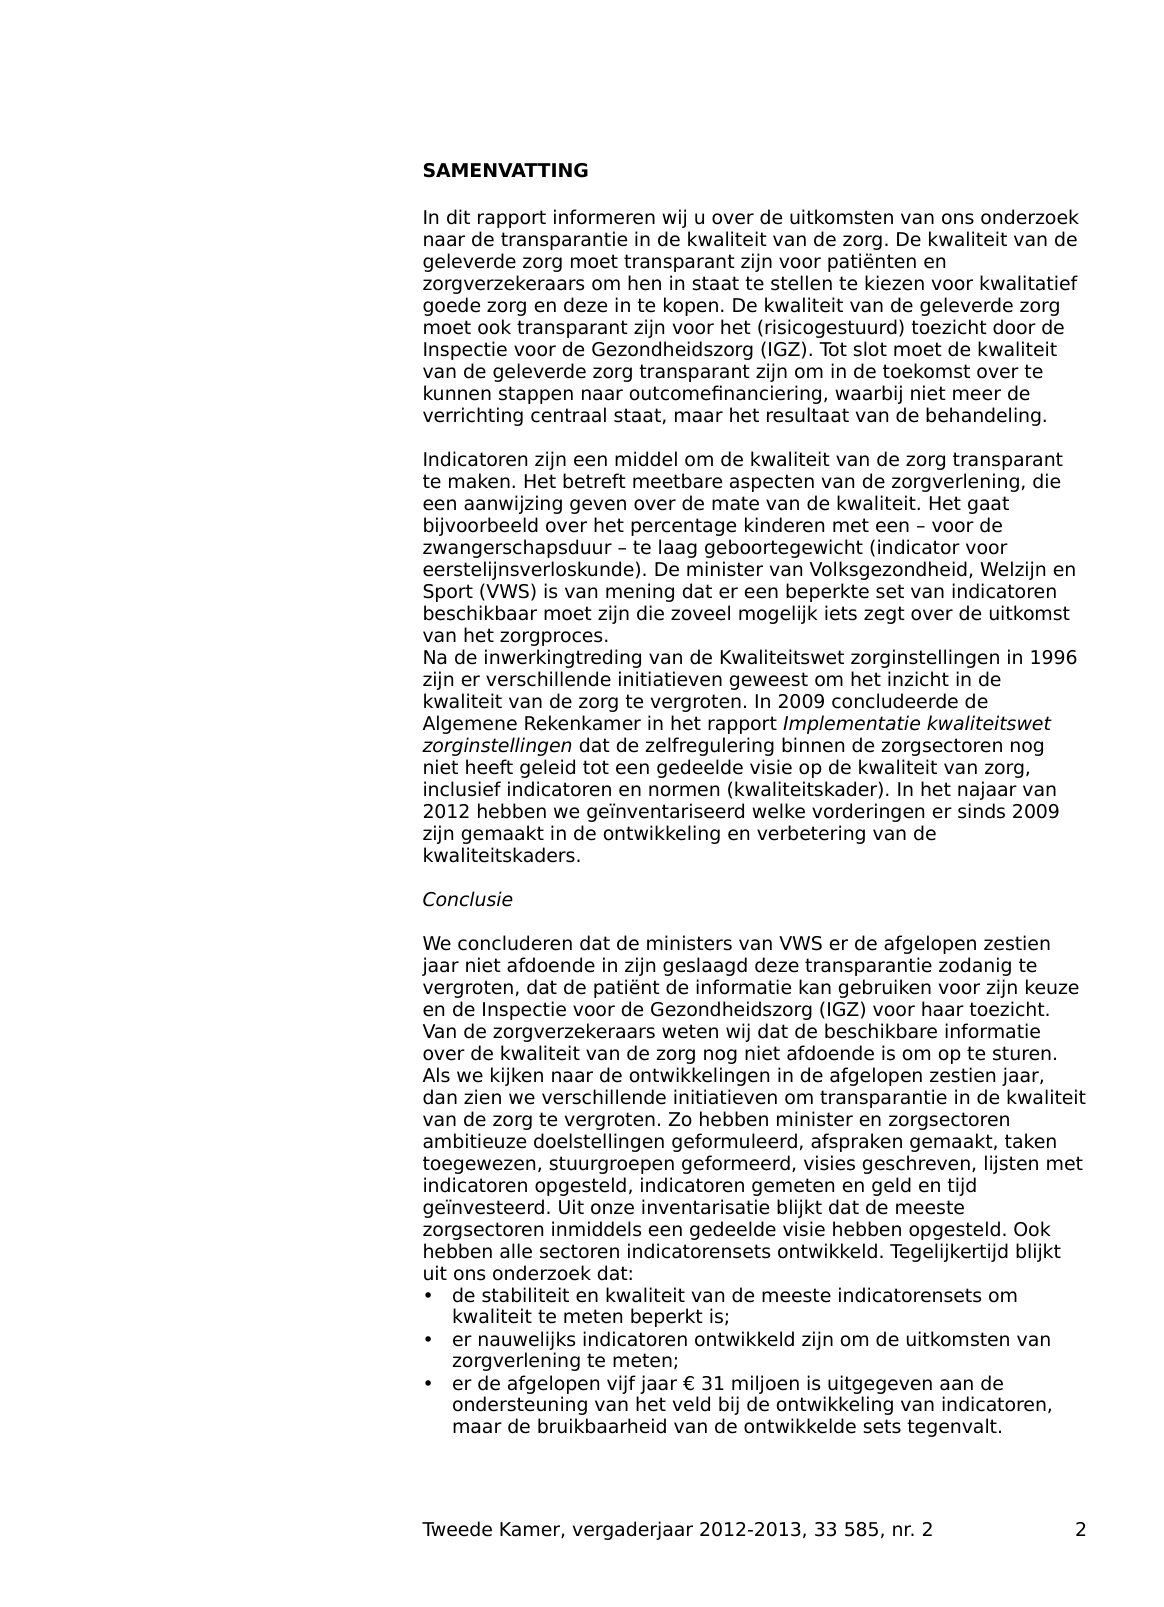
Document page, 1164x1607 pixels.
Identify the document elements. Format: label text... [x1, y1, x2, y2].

text Na de inwerkingtreding van de Kwaliteitswet zorginstellingen in 1996 zijn er verschillende initiatieven geweest om het inzicht in de kwaliteit van de zorg te vergroten. In 2009 concludeerde de Algemene Rekenkamer in het rapport Implementatie kwaliteitswet zorginstellingen dat de zelfregulering binnen de zorgsectoren nog niet heeft geleid tot een gedeelde visie op de kwaliteit van zorg, inclusief indicatoren en normen (kwaliteitskader). In het najaar van 2012 hebben we geïnventariseerd welke vorderingen er sinds 2009 zijn gemaakt in de ontwikkeling en verbetering van de kwaliteitskaders. [422, 647, 1087, 866]
subtitle Conclusie [422, 889, 1087, 911]
text • er nauwelijks indicatoren ontwikkeld zijn om de uitkomsten van zorgverlening te meten; [422, 1328, 1087, 1372]
text • er de afgelopen vijf jaar € 31 miljoen is uitgegeven aan de ondersteuning van het veld bij de ontwikkeling van indicatoren, maar de bruikbaarheid van de ontwikkelde sets tegenvalt. [422, 1372, 1087, 1438]
subtitle SAMENVATTING [422, 160, 1087, 182]
text Indicatoren zijn een middel om de kwaliteit van de zorg transparant te maken. Het betreft meetbare aspecten van de zorgverlening, die een aanwijzing geven over de mate van de kwaliteit. Het gaat bijvoorbeeld over het percentage kinderen met een – voor de zwangerschapsduur – te laag geboortegewicht (indicator voor eerstelijnsverloskunde). De minister van Volksgezondheid, Welzijn en Sport (VWS) is van mening dat er een beperkte set van indicatoren beschikbaar moet zijn die zoveel mogelijk iets zegt over de uitkomst van het zorgproces. [422, 449, 1087, 647]
text In dit rapport informeren wij u over de uitkomsten van ons onderzoek naar de transparantie in de kwaliteit van de zorg. De kwaliteit van de geleverde zorg moet transparant zijn voor patiënten en zorgverzekeraars om hen in staat te stellen te kiezen voor kwalitatief goede zorg en deze in te kopen. De kwaliteit van de geleverde zorg moet ook transparant zijn voor het (risicogestuurd) toezicht door de Inspectie voor de Gezondheidszorg (IGZ). Tot slot moet de kwaliteit van de geleverde zorg transparant zijn om in de toekomst over te kunnen stappen naar outcomefinanciering, waarbij niet meer de verrichting centraal staat, maar het resultaat van de behandeling. [422, 207, 1087, 427]
text We concluderen dat de ministers van VWS er de afgelopen zestien jaar niet afdoende in zijn geslaagd deze transparantie zodanig te vergroten, dat de patiënt de informatie kan gebruiken voor zijn keuze en de Inspectie voor de Gezondheidszorg (IGZ) voor haar toezicht. Van de zorgverzekeraars weten wij dat de beschikbare informatie over de kwaliteit van de zorg nog niet afdoende is om op te sturen. [422, 933, 1087, 1065]
text • de stabiliteit en kwaliteit van de meeste indicatorensets om kwaliteit te meten beperkt is; [422, 1284, 1087, 1328]
text Als we kijken naar de ontwikkelingen in de afgelopen zestien jaar, dan zien we verschillende initiatieven om transparantie in de kwaliteit van de zorg te vergroten. Zo hebben minister en zorgsectoren ambitieuze doelstellingen geformuleerd, afspraken gemaakt, taken toegewezen, stuurgroepen geformeerd, visies geschreven, lijsten met indicatoren opgesteld, indicatoren gemeten en geld en tijd geïnvesteerd. Uit onze inventarisatie blijkt dat de meeste zorgsectoren inmiddels een gedeelde visie hebben opgesteld. Ook hebben alle sectoren indicatorensets ontwikkeld. Tegelijkertijd blijkt uit ons onderzoek dat: [422, 1065, 1087, 1284]
